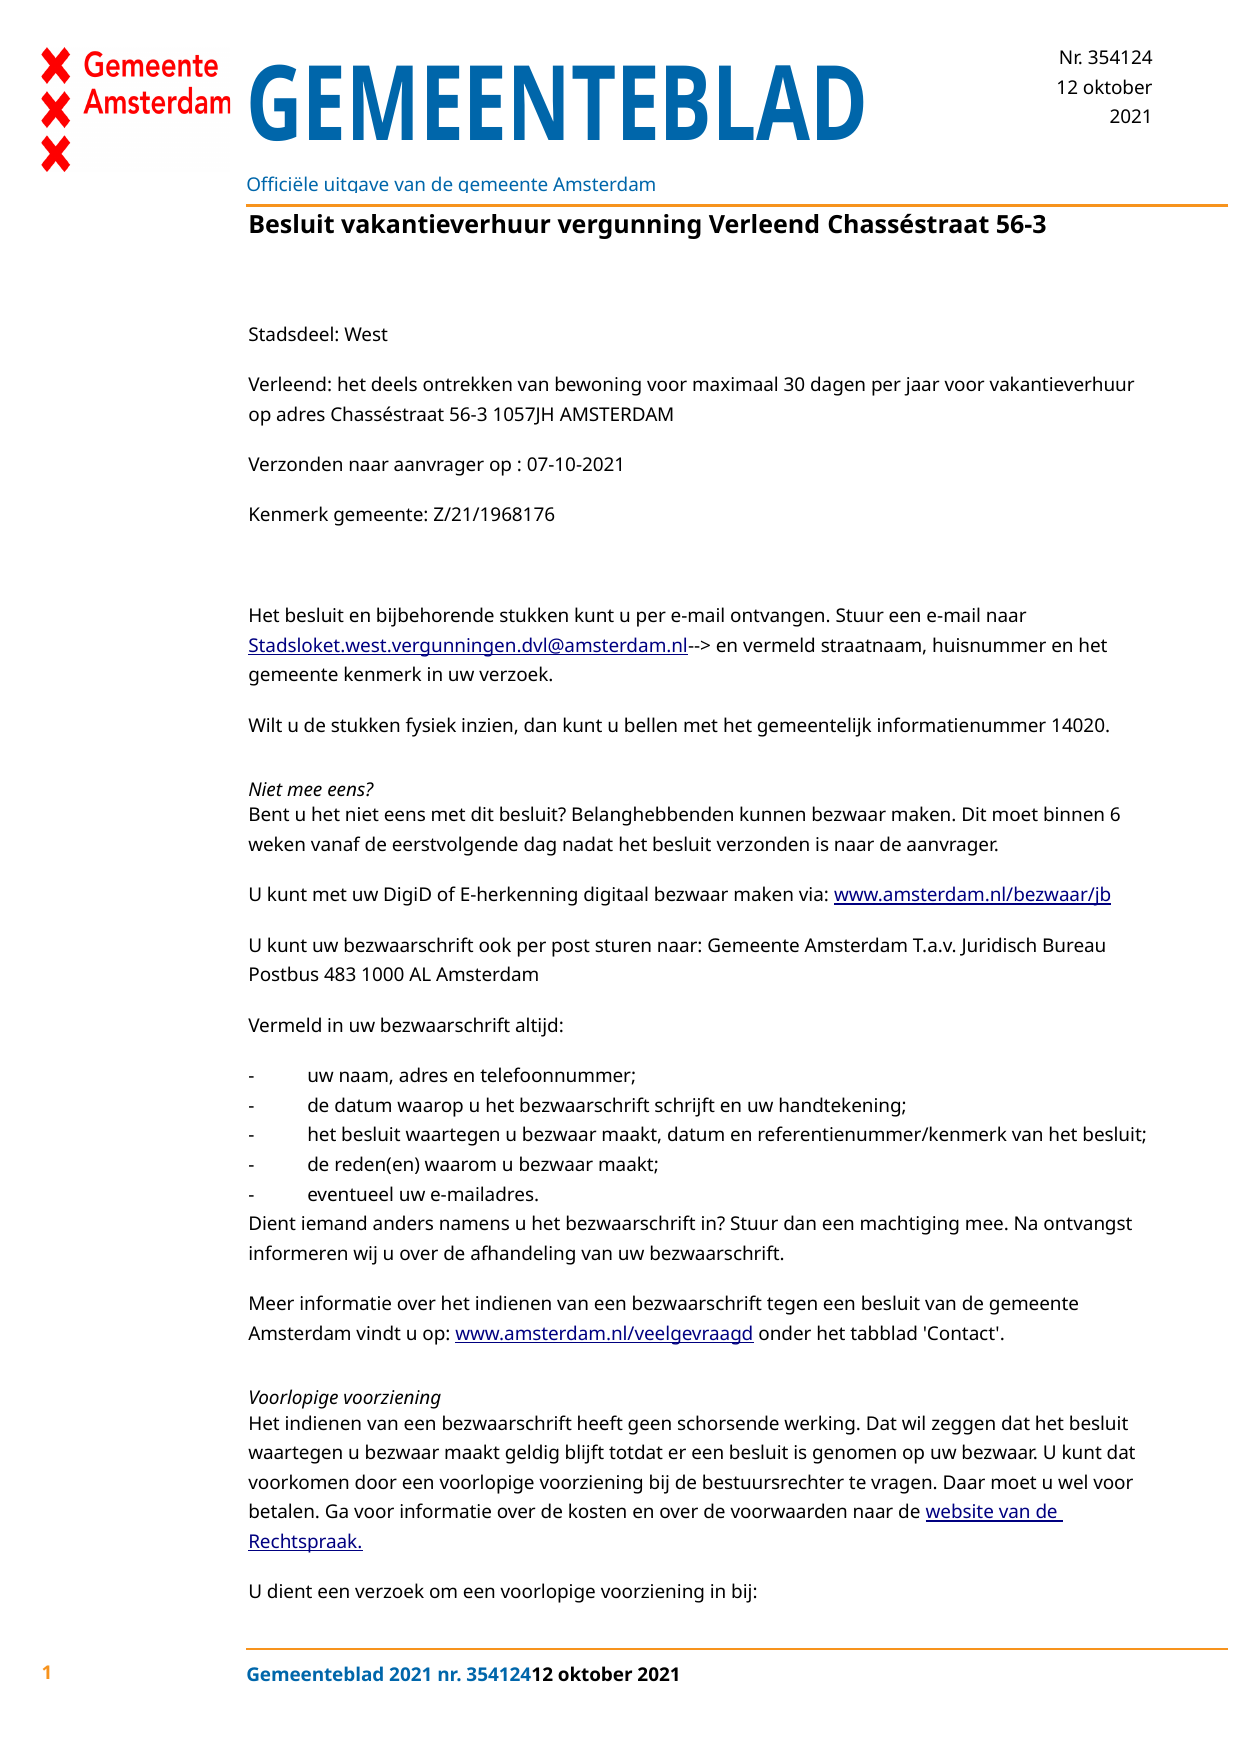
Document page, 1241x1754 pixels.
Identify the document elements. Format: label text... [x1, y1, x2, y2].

text U dient een verzoek om een voorlopige voorziening in bij: [248, 1578, 1152, 1604]
text Meer informatie over het indienen van een bezwaarschrift tegen een besluit van de gemeente Amsterdam vindt u op: www.amsterdam.nl/veelgevraagd onder het tabblad 'Contact'. [248, 1290, 1152, 1346]
list de reden(en) waarom u bezwaar maakt; [248, 1151, 1152, 1177]
text Dient iemand anders namens u het bezwaarschrift in? Stuur dan een machtiging mee. Na ontvangst informeren wij u over de afhandeling van uw bezwaarschrift. [248, 1210, 1152, 1266]
text Kenmerk gemeente: Z/21/1968176 [248, 502, 1152, 527]
text Vermeld in uw bezwaarschrift altijd: [248, 1012, 1152, 1038]
text Verleend: het deels ontrekken van bewoning voor maximaal 30 dagen per jaar voor vakantieverhuur op adres Chasséstraat 56-3 1057JH AMSTERDAM [248, 371, 1152, 426]
text Stadsdeel: West [248, 321, 1152, 346]
text Wilt u de stukken fysiek inzien, dan kunt u bellen met het gemeentelijk informatienummer 14020. [248, 712, 1152, 738]
text Voorlopige voorziening [248, 1384, 1152, 1410]
text Het indienen van een bezwaarschrift heeft geen schorsende werking. Dat wil zeggen dat het besluit waartegen u bezwaar maakt geldig blijft totdat er een besluit is genomen op uw bezwaar. U kunt dat voorkomen door een voorlopige voorziening bij de bestuursrechter te vragen. Daar moet u wel voor betalen. Ga voor informatie over de kosten en over de voorwaarden naar de website van de Rechtspraak. [248, 1410, 1152, 1554]
text Niet mee eens? [248, 776, 1152, 802]
list de datum waarop u het bezwaarschrift schrijft en uw handtekening; [248, 1092, 1152, 1118]
list eventueel uw e-mailadres. [248, 1181, 1152, 1207]
list uw naam, adres en telefoonnummer; [248, 1062, 1152, 1088]
text U kunt uw bezwaarschrift ook per post sturen naar: Gemeente Amsterdam T.a.v. Juridisch Bureau Postbus 483 1000 AL Amsterdam [248, 932, 1152, 987]
text Verzonden naar aanvrager op : 07-10-2021 [248, 451, 1152, 477]
list het besluit waartegen u bezwaar maakt, datum en referentienummer/kenmerk van het besluit; [248, 1122, 1152, 1147]
text Het besluit en bijbehorende stukken kunt u per e-mail ontvangen. Stuur een e-mail naar Stadsloket.west.vergunningen.dvl@amsterdam.nl--> en vermeld straatnaam, huisnummer en het gemeente kenmerk in uw verzoek. [248, 602, 1152, 687]
text Besluit vakantieverhuur vergunning Verleend Chasséstraat 56-3 [248, 207, 1152, 241]
picture [41, 47, 231, 172]
text U kunt met uw DigiD of E-herkenning digitaal bezwaar maken via: www.amsterdam.nl/bezwaar/jb [248, 882, 1152, 907]
text Bent u het niet eens met dit besluit? Belanghebbenden kunnen bezwaar maken. Dit moet binnen 6 weken vanaf de eerstvolgende dag nadat het besluit verzonden is naar de aanvrager. [248, 802, 1152, 857]
